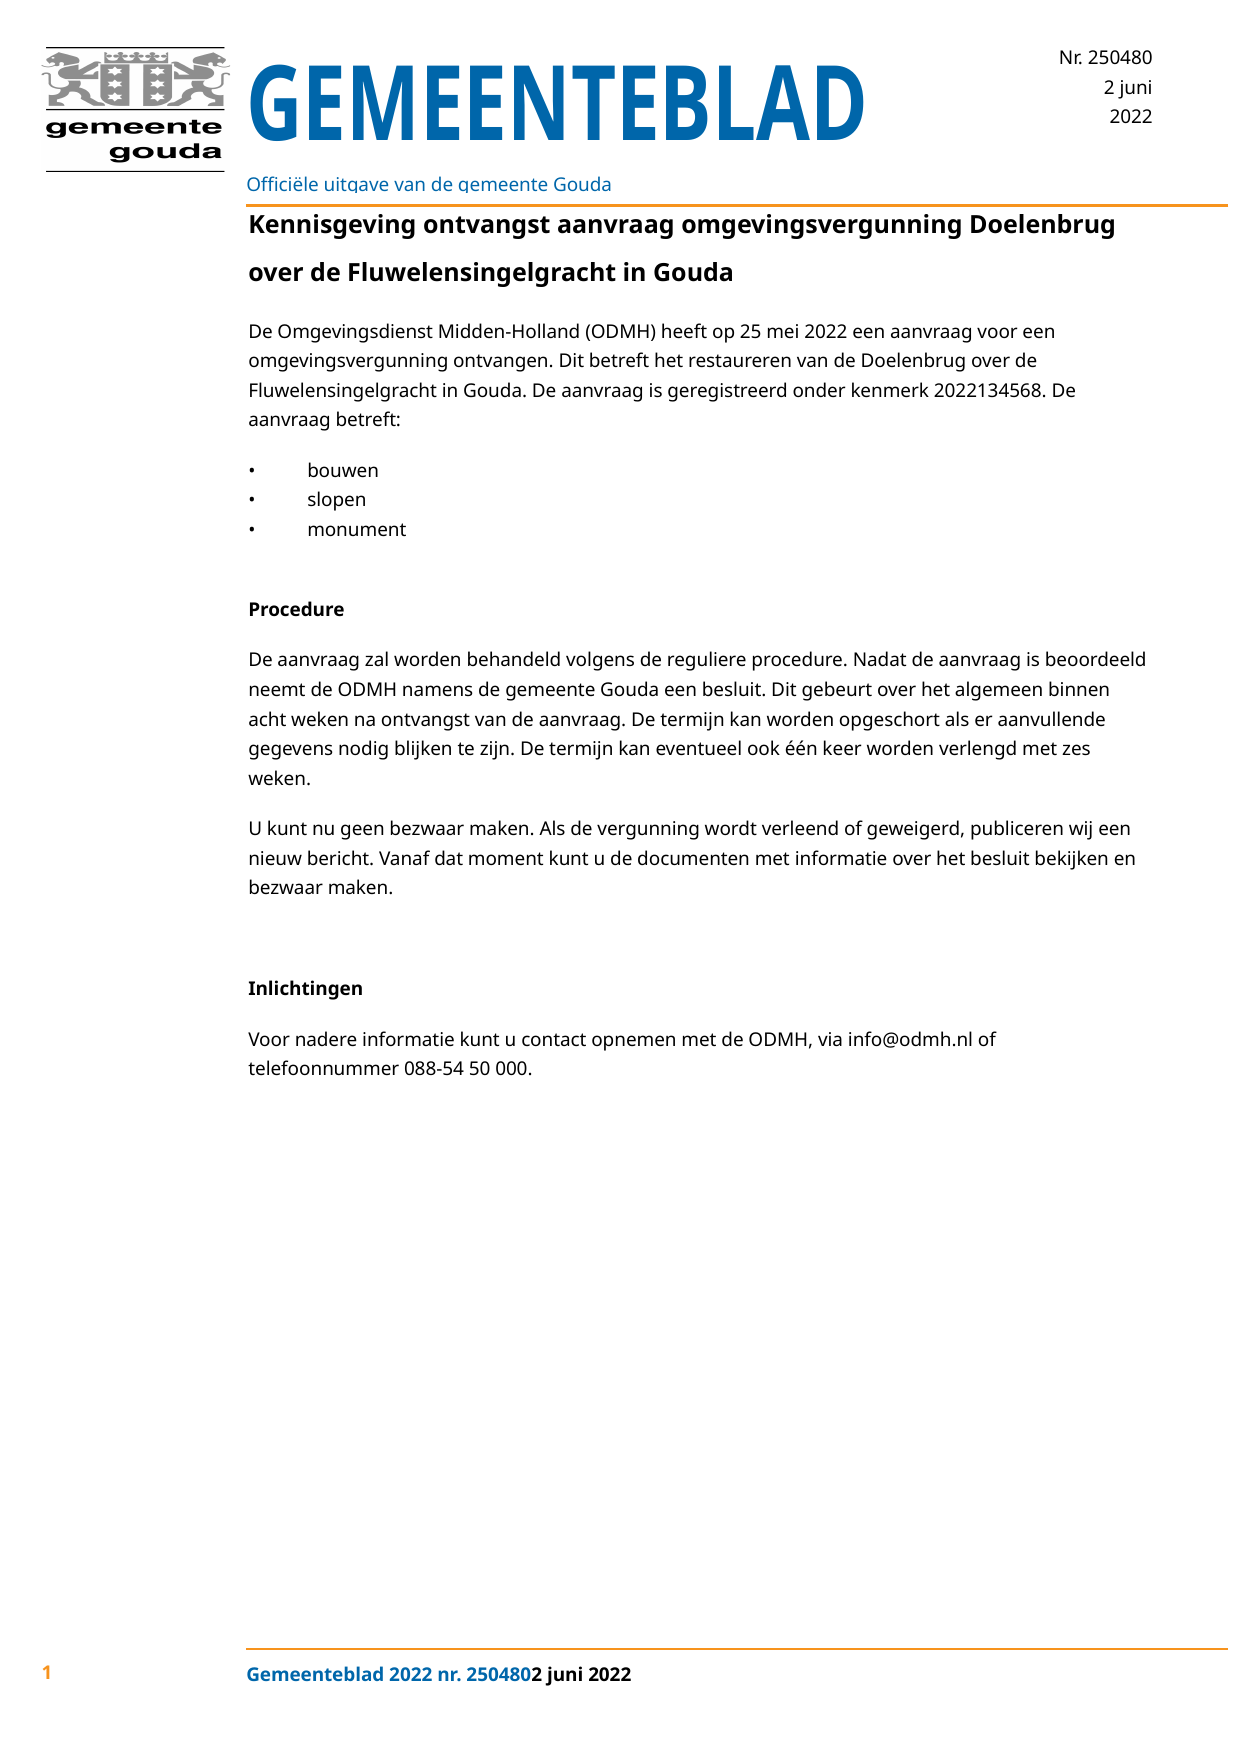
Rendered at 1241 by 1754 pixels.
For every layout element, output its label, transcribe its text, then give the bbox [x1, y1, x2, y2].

text U kunt nu geen bezwaar maken. Als de vergunning wordt verleend of geweigerd, publiceren wij een nieuw bericht. Vanaf dat moment kunt u de documenten met informatie over het besluit bekijken en bezwaar maken. [248, 815, 1152, 900]
text De Omgevingsdienst Midden-Holland (ODMH) heeft op 25 mei 2022 een aanvraag voor een omgevingsvergunning ontvangen. Dit betreft het restaureren van de Doelenbrug over de Fluwelensingelgracht in Gouda. De aanvraag is geregistreerd onder kenmerk 2022134568. De aanvraag betreft: [248, 318, 1152, 432]
text Procedure [248, 596, 1152, 622]
text De aanvraag zal worden behandeld volgens de reguliere procedure. Nadat de aanvraag is beoordeeld neemt de ODMH namens de gemeente Gouda een besluit. Dit gebeurt over het algemeen binnen acht weken na ontvangst van de aanvraag. De termijn kan worden opgeschort als er aanvullende gegevens nodig blijken te zijn. De termijn kan eventueel ook één keer worden verlengd met zes weken. [248, 647, 1152, 791]
text Voor nadere informatie kunt u contact opnemen met de ODMH, via info@odmh.nl of telefoonnummer 088-54 50 000. [248, 1026, 1152, 1081]
picture [41, 47, 231, 172]
list slopen [248, 487, 1152, 512]
text Inlichtingen [248, 975, 1152, 1001]
text Kennisgeving ontvangst aanvraag omgevingsvergunning Doelenbrug over de Fluwelensingelgracht in Gouda [248, 207, 1152, 288]
list bouwen [248, 457, 1152, 483]
list monument [248, 516, 1152, 542]
